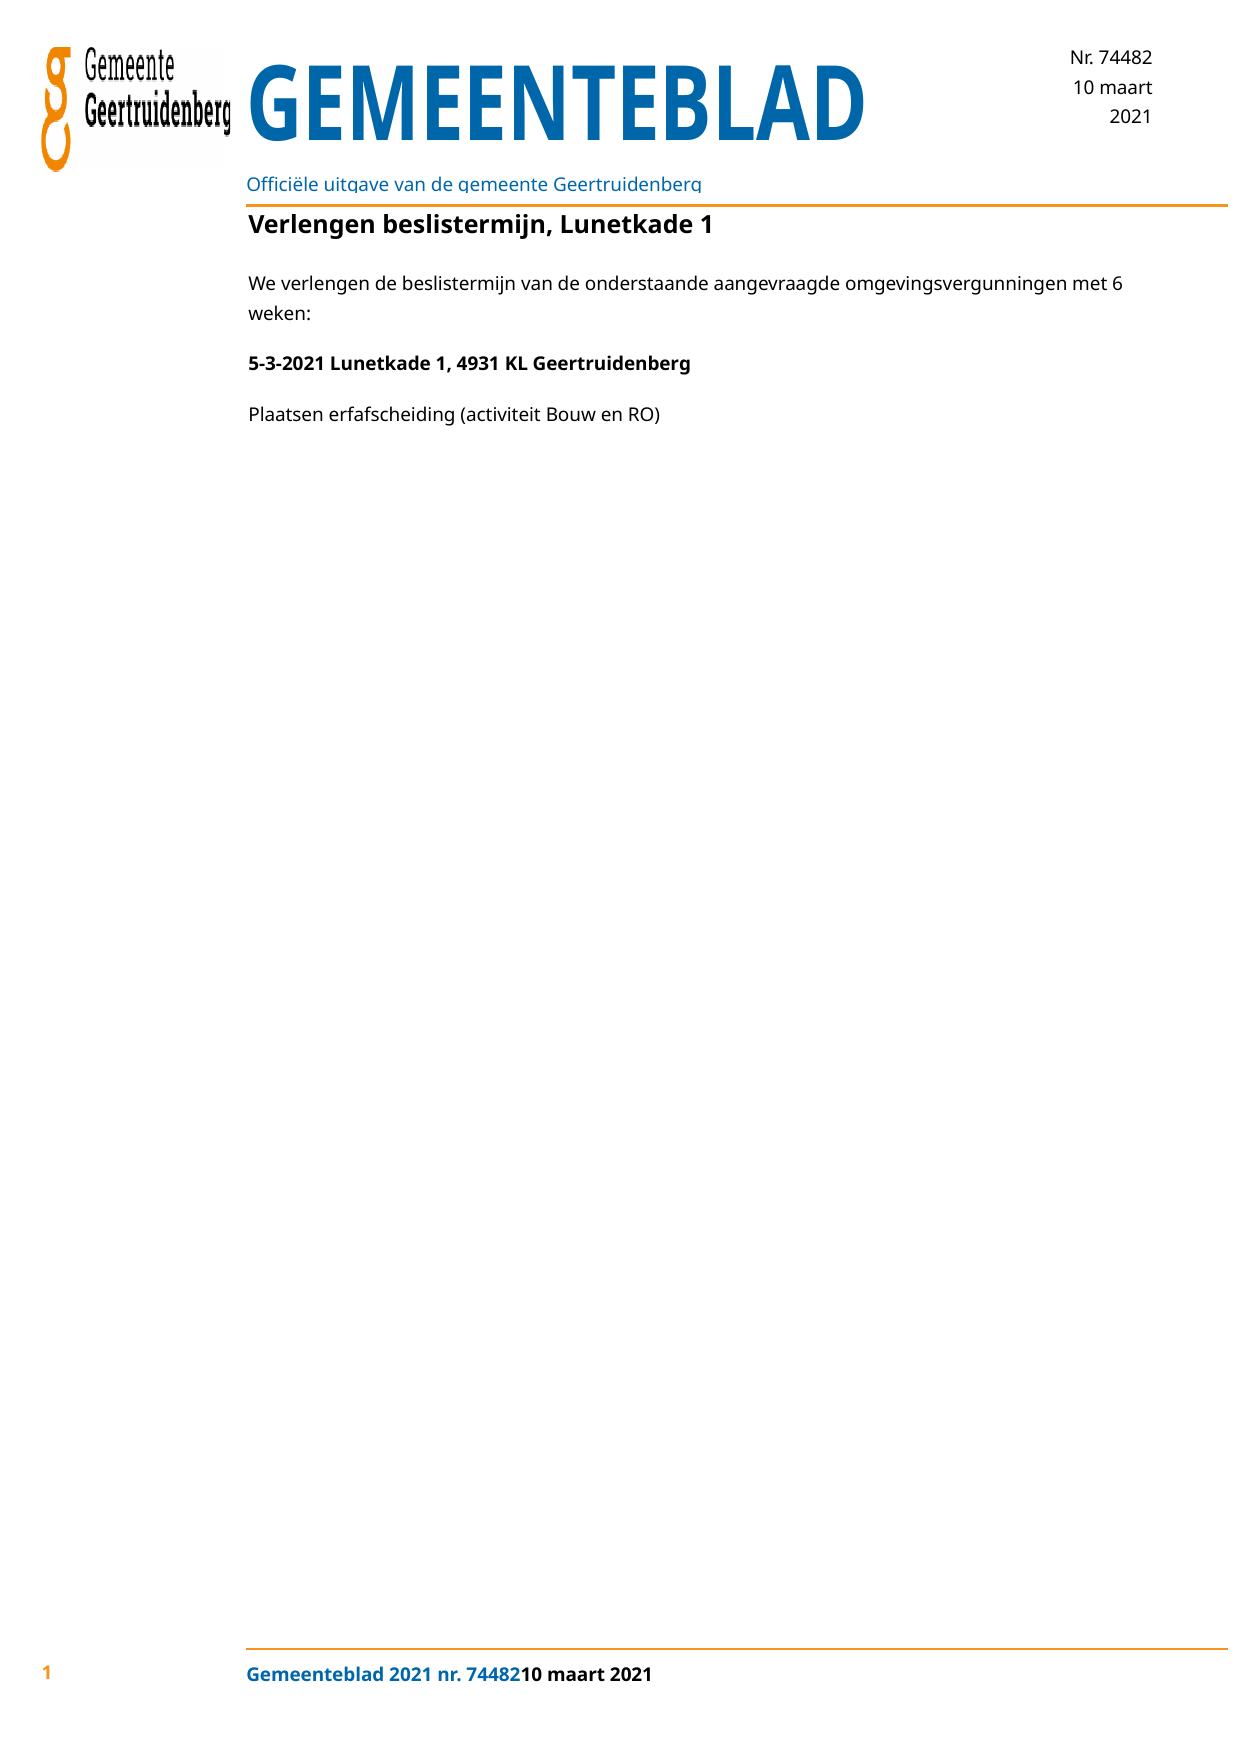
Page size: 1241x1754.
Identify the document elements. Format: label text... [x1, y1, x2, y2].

picture [41, 47, 231, 172]
text We verlengen de beslistermijn van de onderstaande aangevraagde omgevingsvergunningen met 6 weken: [248, 270, 1152, 326]
text Verlengen beslistermijn, Lunetkade 1 [248, 207, 1152, 241]
text 5-3-2021 Lunetkade 1, 4931 KL Geertruidenberg [248, 350, 1152, 376]
text Plaatsen erfafscheiding (activiteit Bouw en RO) [248, 401, 1152, 426]
